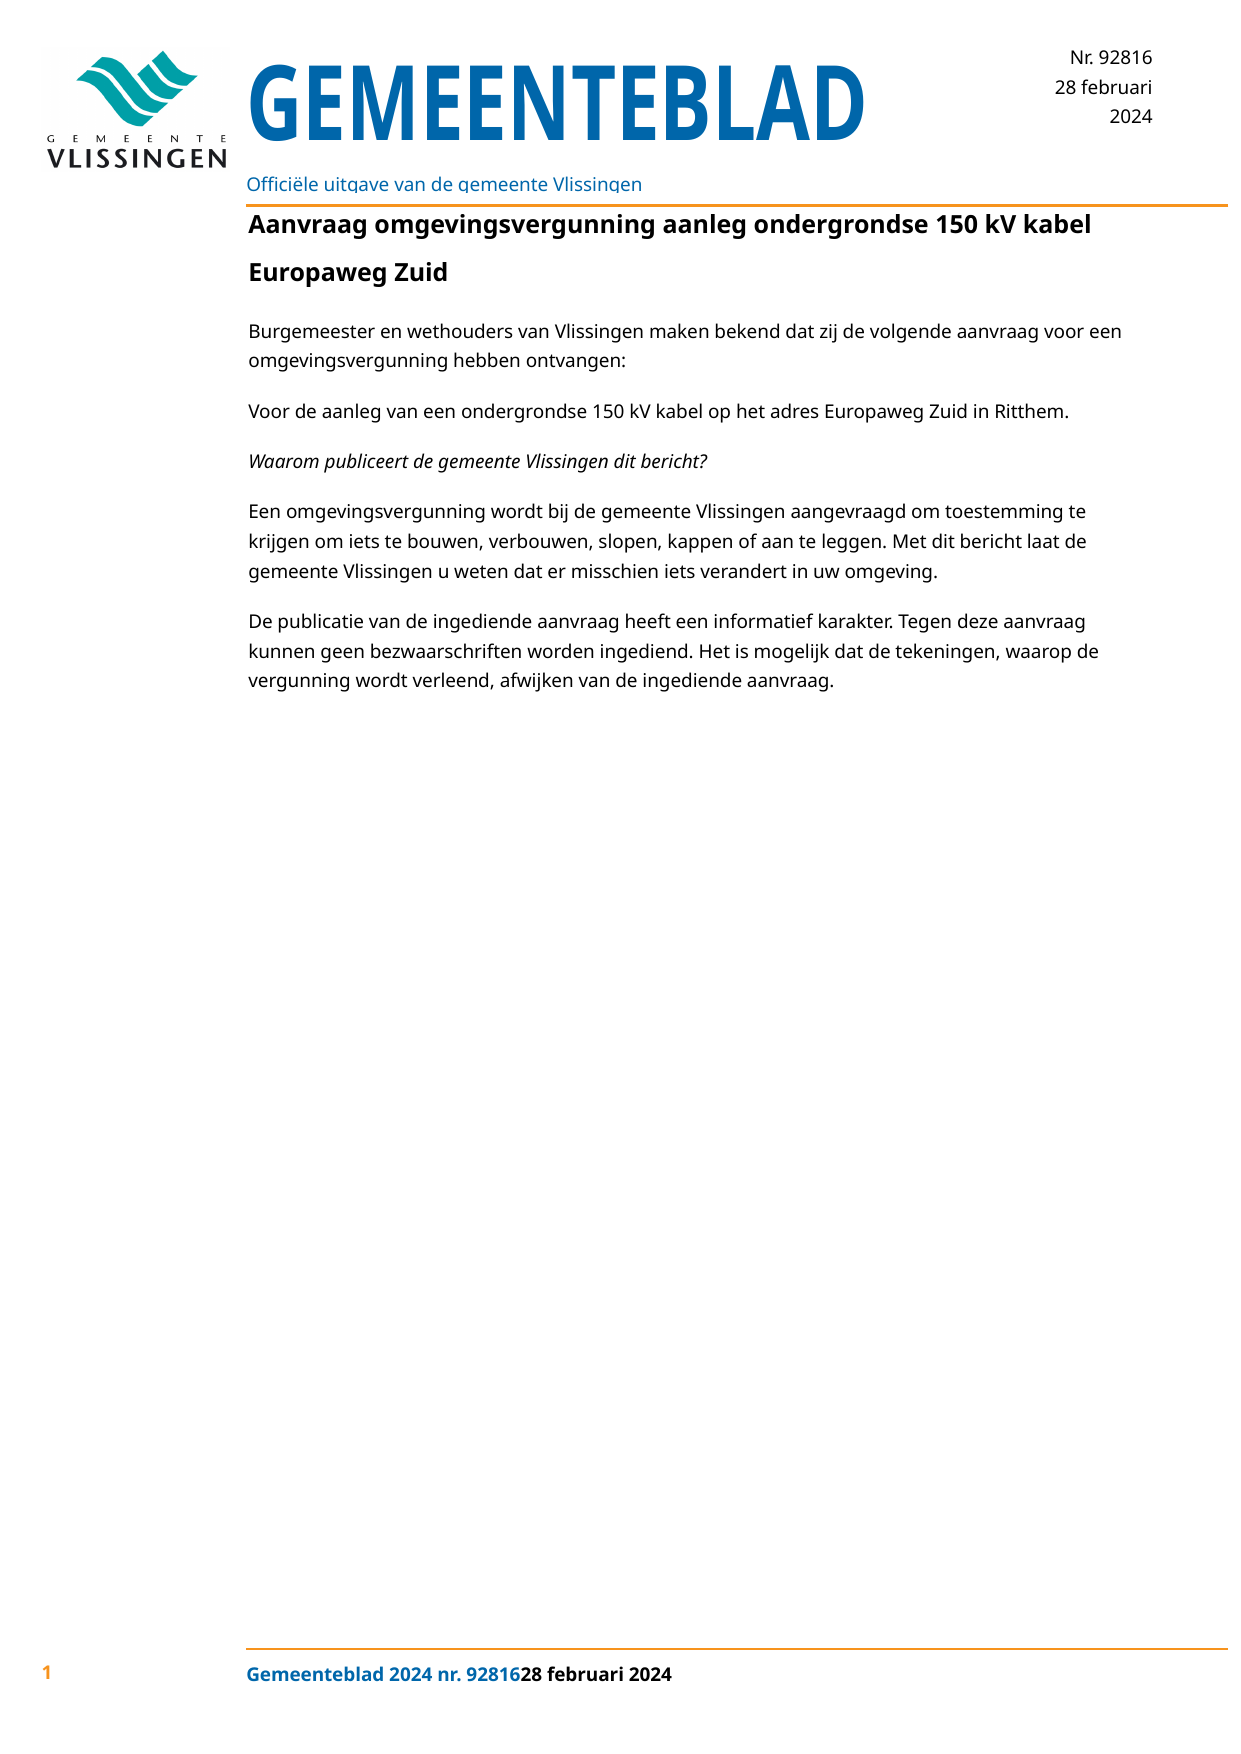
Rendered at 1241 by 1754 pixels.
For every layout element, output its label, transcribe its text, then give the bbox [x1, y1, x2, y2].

text Waarom publiceert de gemeente Vlissingen dit bericht? [248, 448, 1152, 474]
text De publicatie van de ingediende aanvraag heeft een informatief karakter. Tegen deze aanvraag kunnen geen bezwaarschriften worden ingediend. Het is mogelijk dat de tekeningen, waarop de vergunning wordt verleend, afwijken van de ingediende aanvraag. [248, 608, 1152, 693]
text Voor de aanleg van een ondergrondse 150 kV kabel op het adres Europaweg Zuid in Ritthem. [248, 398, 1152, 424]
text Burgemeester en wethouders van Vlissingen maken bekend dat zij de volgende aanvraag voor een omgevingsvergunning hebben ontvangen: [248, 318, 1152, 373]
text Aanvraag omgevingsvergunning aanleg ondergrondse 150 kV kabel Europaweg Zuid [248, 207, 1152, 288]
picture [41, 47, 231, 172]
text Een omgevingsvergunning wordt bij de gemeente Vlissingen aangevraagd om toestemming te krijgen om iets te bouwen, verbouwen, slopen, kappen of aan te leggen. Met dit bericht laat de gemeente Vlissingen u weten dat er misschien iets verandert in uw omgeving. [248, 499, 1152, 584]
